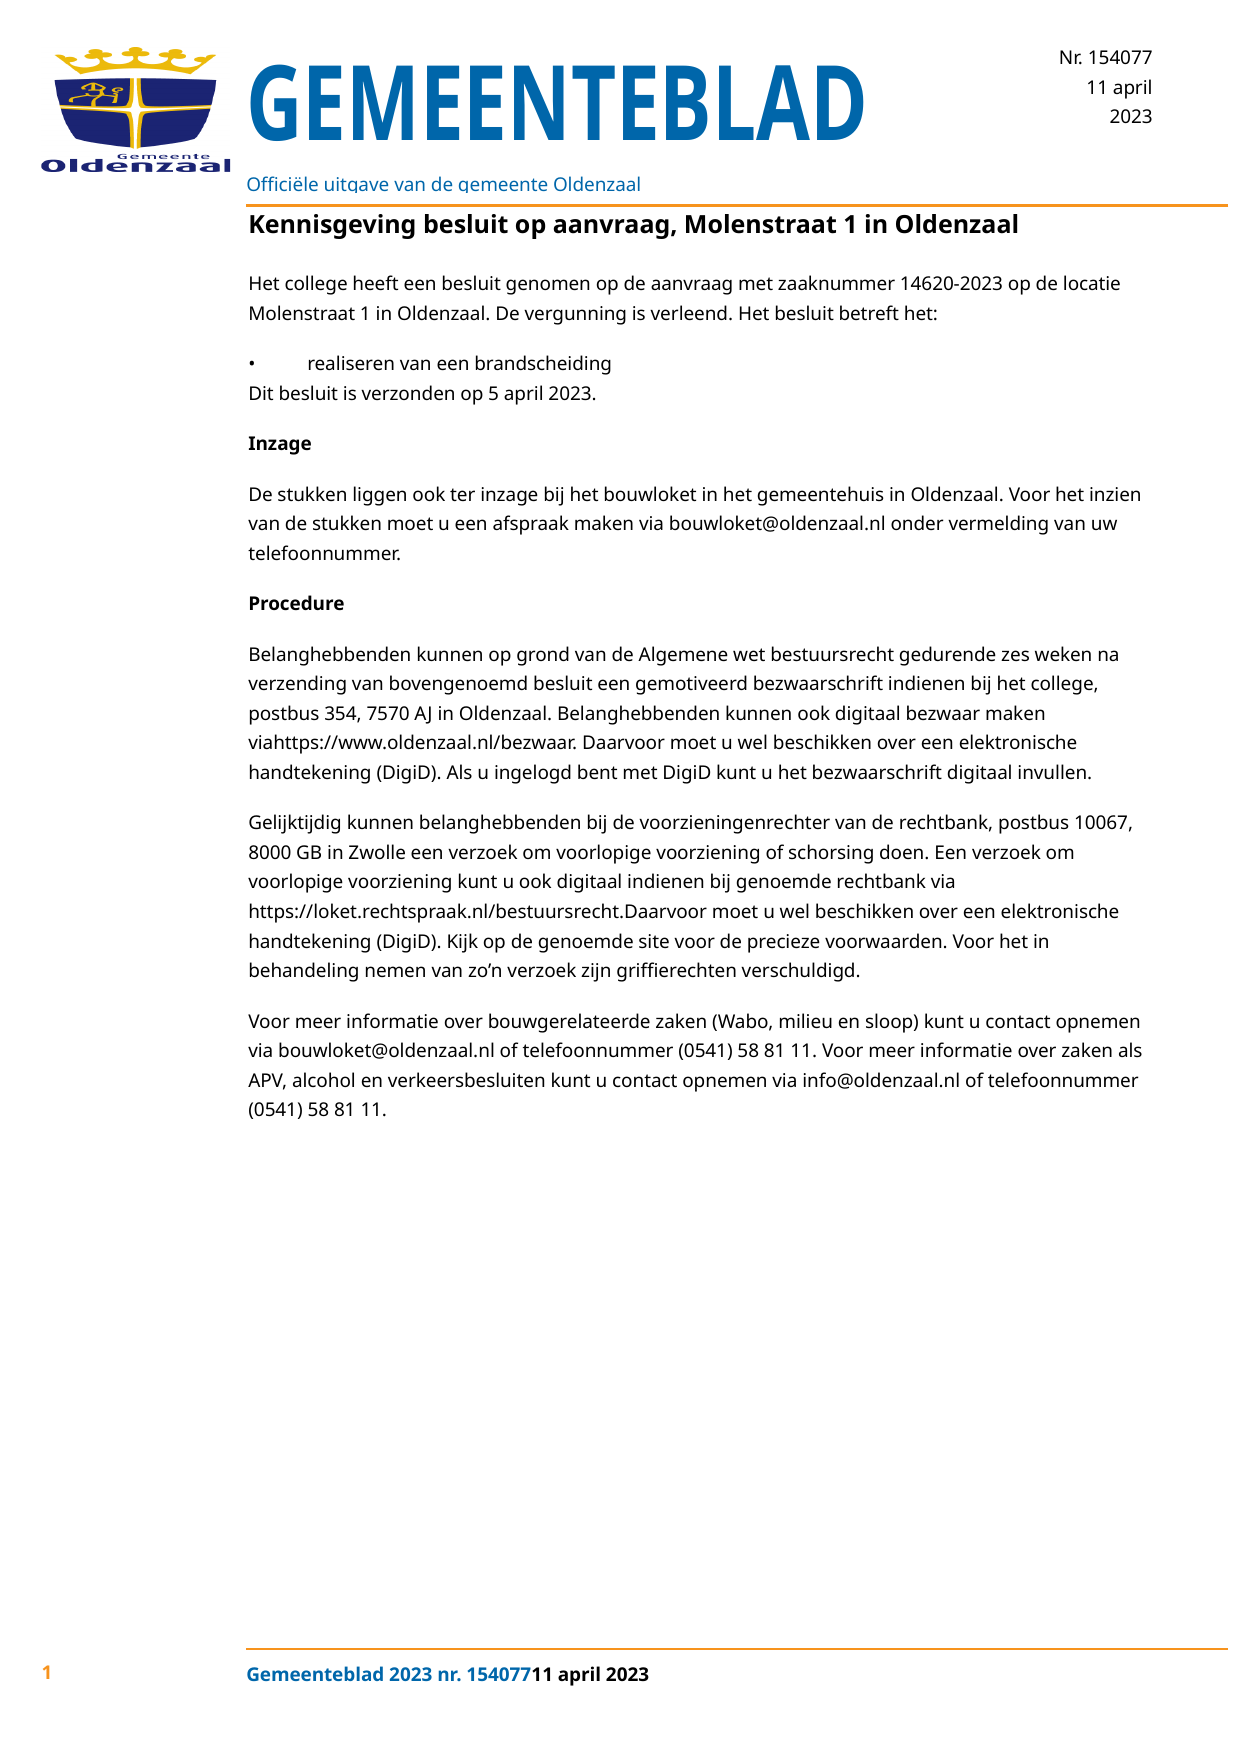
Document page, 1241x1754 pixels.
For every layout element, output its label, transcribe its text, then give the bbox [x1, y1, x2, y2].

text Belanghebbenden kunnen op grond van de Algemene wet bestuursrecht gedurende zes weken na verzending van bovengenoemd besluit een gemotiveerd bezwaarschrift indienen bij het college, postbus 354, 7570 AJ in Oldenzaal. Belanghebbenden kunnen ook digitaal bezwaar maken viahttps://www.oldenzaal.nl/bezwaar. Daarvoor moet u wel beschikken over een elektronische handtekening (DigiD). Als u ingelogd bent met DigiD kunt u het bezwaarschrift digitaal invullen. [248, 641, 1152, 785]
text Inzage [248, 430, 1152, 456]
list realiseren van een brandscheiding [248, 350, 1152, 376]
text De stukken liggen ook ter inzage bij het bouwloket in het gemeentehuis in Oldenzaal. Voor het inzien van de stukken moet u een afspraak maken via bouwloket@oldenzaal.nl onder vermelding van uw telefoonnummer. [248, 481, 1152, 566]
text Het college heeft een besluit genomen op de aanvraag met zaaknummer 14620-2023 op de locatie Molenstraat 1 in Oldenzaal. De vergunning is verleend. Het besluit betreft het: [248, 270, 1152, 326]
picture [41, 47, 231, 172]
text Kennisgeving besluit op aanvraag, Molenstraat 1 in Oldenzaal [248, 207, 1152, 241]
text Procedure [248, 590, 1152, 616]
text Gelijktijdig kunnen belanghebbenden bij de voorzieningenrechter van de rechtbank, postbus 10067, 8000 GB in Zwolle een verzoek om voorlopige voorziening of schorsing doen. Een verzoek om voorlopige voorziening kunt u ook digitaal indienen bij genoemde rechtbank via https://loket.rechtspraak.nl/bestuursrecht.Daarvoor moet u wel beschikken over een elektronische handtekening (DigiD). Kijk op de genoemde site voor de precieze voorwaarden. Voor het in behandeling nemen van zo’n verzoek zijn griffierechten verschuldigd. [248, 809, 1152, 983]
text Dit besluit is verzonden op 5 april 2023. [248, 380, 1152, 406]
text Voor meer informatie over bouwgerelateerde zaken (Wabo, milieu en sloop) kunt u contact opnemen via bouwloket@oldenzaal.nl of telefoonnummer (0541) 58 81 11. Voor meer informatie over zaken als APV, alcohol en verkeersbesluiten kunt u contact opnemen via info@oldenzaal.nl of telefoonnummer (0541) 58 81 11. [248, 1008, 1152, 1122]
